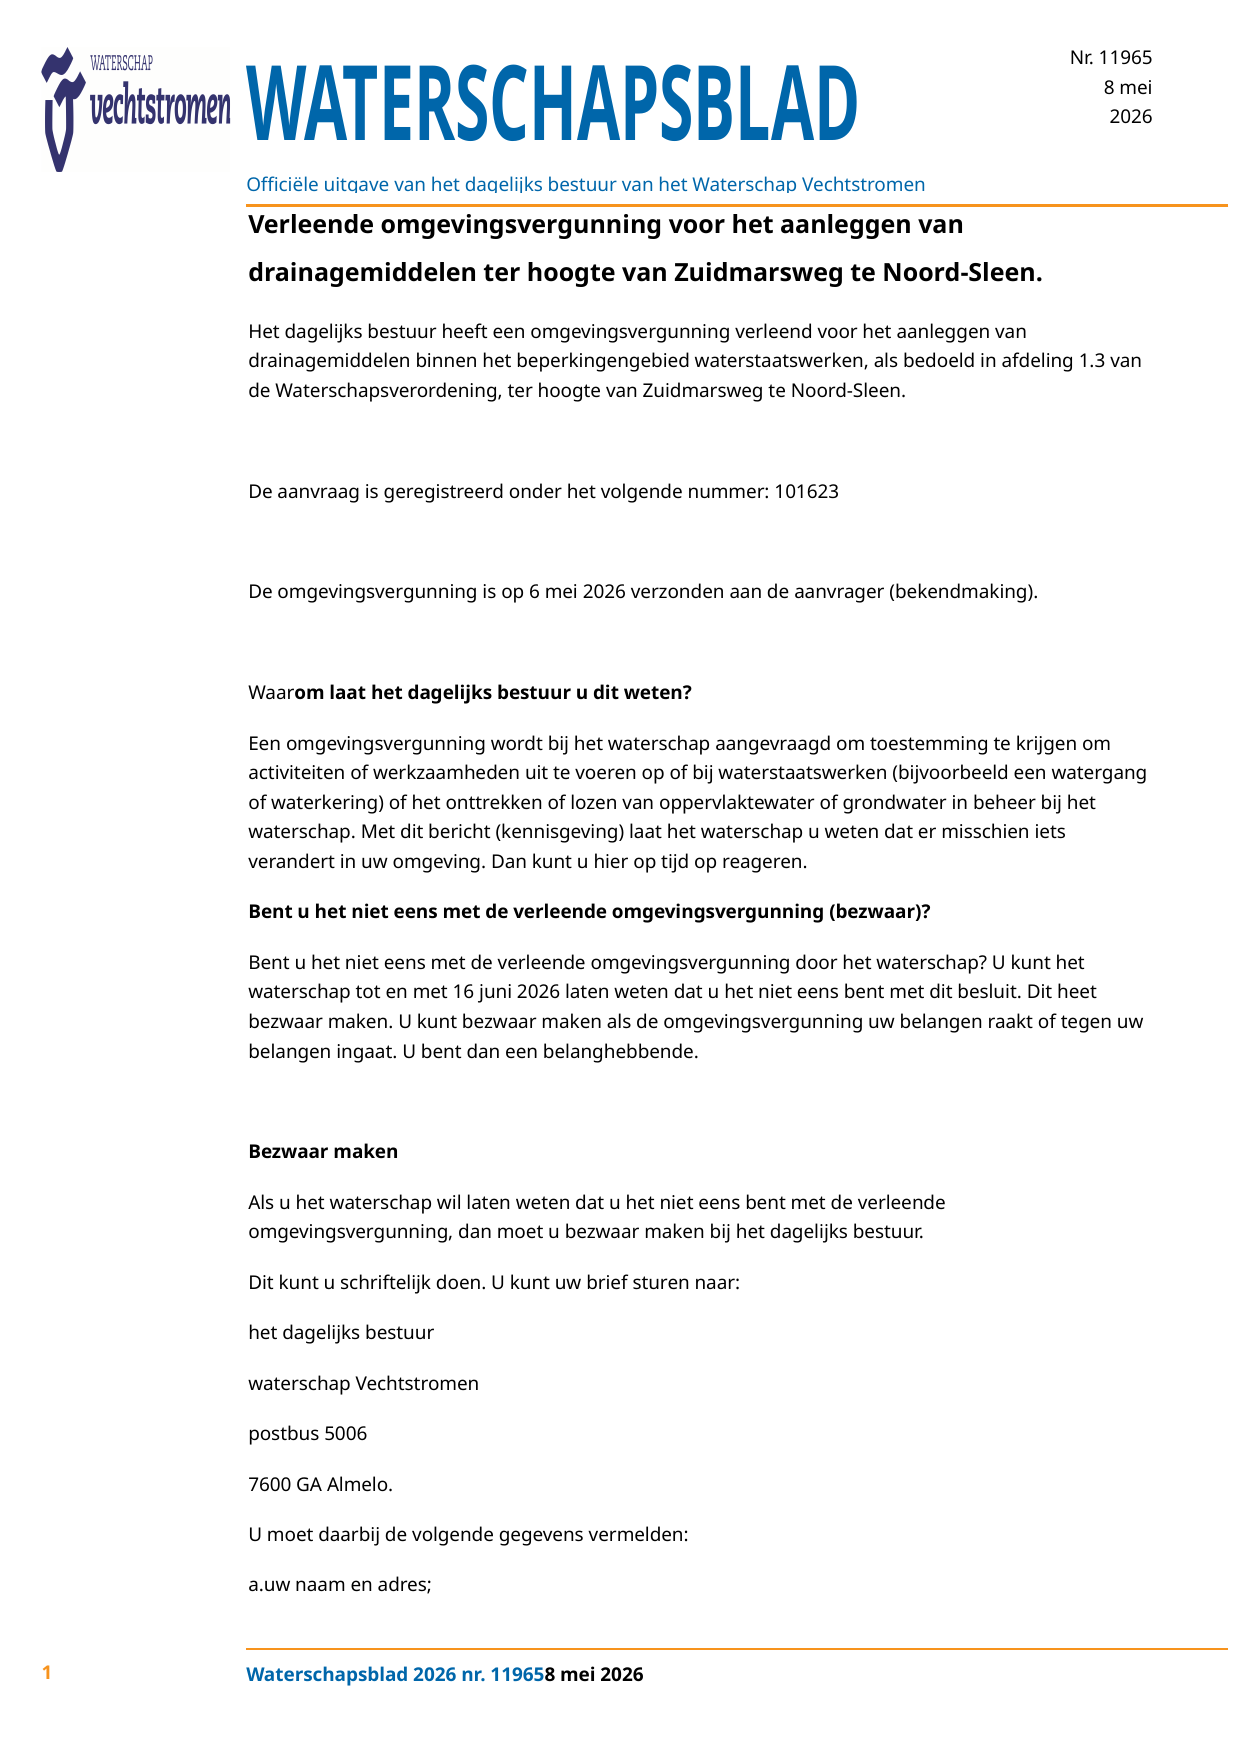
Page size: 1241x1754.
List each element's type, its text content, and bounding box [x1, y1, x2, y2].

text 7600 GA Almelo. [248, 1471, 1152, 1497]
text Als u het waterschap wil laten weten dat u het niet eens bent met de verleende omgevingsvergunning, dan moet u bezwaar maken bij het dagelijks bestuur. [248, 1189, 1152, 1244]
text De omgevingsvergunning is op 6 mei 2026 verzonden aan de aanvrager (bekendmaking). [248, 579, 1152, 604]
picture [41, 47, 231, 172]
text a.uw naam en adres; [248, 1572, 1152, 1597]
text Het dagelijks bestuur heeft een omgevingsvergunning verleend voor het aanleggen van drainagemiddelen binnen het beperkingengebied waterstaatswerken, als bedoeld in afdeling 1.3 van de Waterschapsverordening, ter hoogte van Zuidmarsweg te Noord-Sleen. [248, 318, 1152, 403]
text Bezwaar maken [248, 1139, 1152, 1164]
text Bent u het niet eens met de verleende omgevingsvergunning (bezwaar)? [248, 899, 1152, 924]
text Verleende omgevingsvergunning voor het aanleggen van drainagemiddelen ter hoogte van Zuidmarsweg te Noord-Sleen. [248, 207, 1152, 288]
text Bent u het niet eens met de verleende omgevingsvergunning door het waterschap? U kunt het waterschap tot en met 16 juni 2026 laten weten dat u het niet eens bent met dit besluit. Dit heet bezwaar maken. U kunt bezwaar maken als de omgevingsvergunning uw belangen raakt of tegen uw belangen ingaat. U bent dan een belanghebbende. [248, 949, 1152, 1064]
text waterschap Vechtstromen [248, 1370, 1152, 1396]
text U moet daarbij de volgende gegevens vermelden: [248, 1521, 1152, 1547]
text Een omgevingsvergunning wordt bij het waterschap aangevraagd om toestemming te krijgen om activiteiten of werkzaamheden uit te voeren op of bij waterstaatswerken (bijvoorbeeld een watergang of waterkering) of het onttrekken of lozen van oppervlaktewater of grondwater in beheer bij het waterschap. Met dit bericht (kennisgeving) laat het waterschap u weten dat er misschien iets verandert in uw omgeving. Dan kunt u hier op tijd op reageren. [248, 730, 1152, 874]
text Waarom laat het dagelijks bestuur u dit weten? [248, 679, 1152, 705]
text De aanvraag is geregistreerd onder het volgende nummer: 101623 [248, 478, 1152, 504]
text Dit kunt u schriftelijk doen. U kunt uw brief sturen naar: [248, 1269, 1152, 1295]
text postbus 5006 [248, 1420, 1152, 1446]
text het dagelijks bestuur [248, 1319, 1152, 1345]
